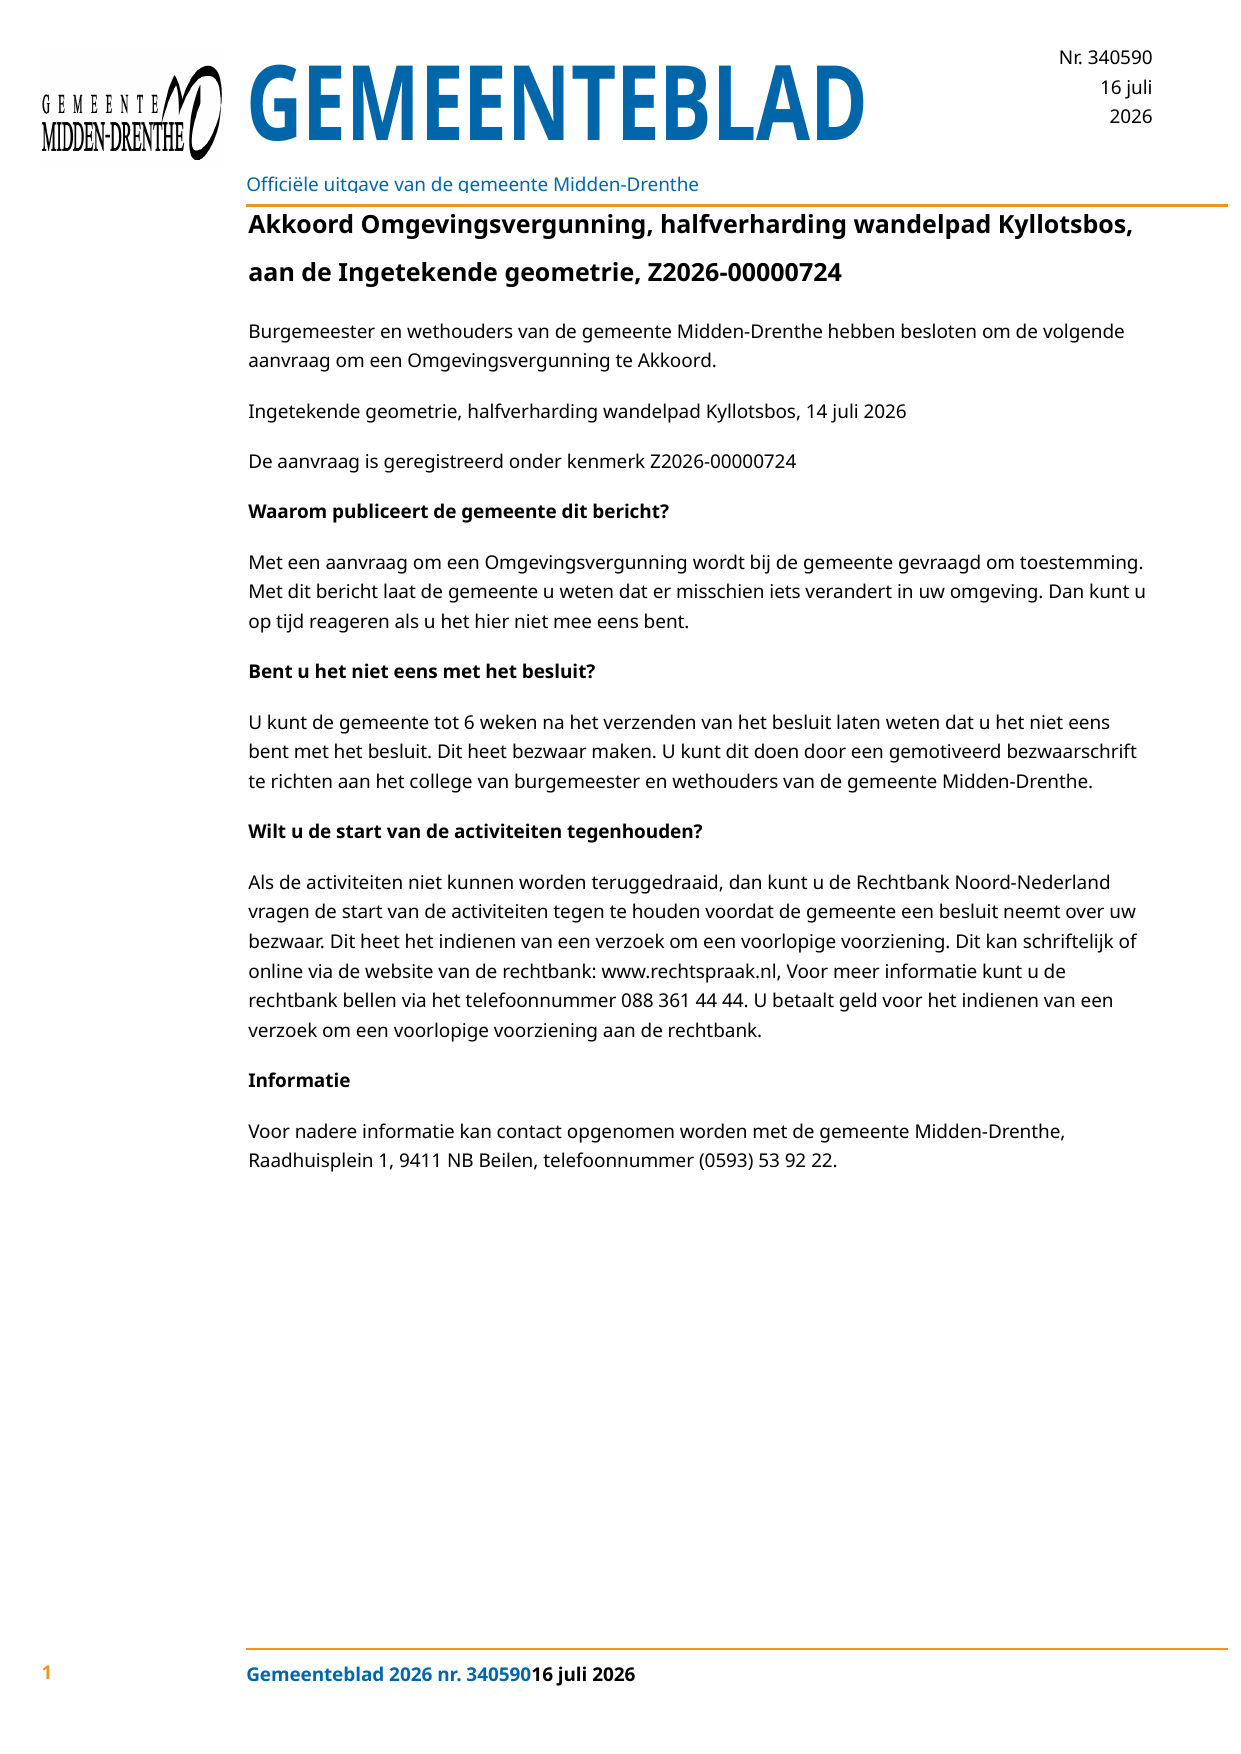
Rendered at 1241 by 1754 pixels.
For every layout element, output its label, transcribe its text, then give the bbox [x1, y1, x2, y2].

text U kunt de gemeente tot 6 weken na het verzenden van het besluit laten weten dat u het niet eens bent met het besluit. Dit heet bezwaar maken. U kunt dit doen door een gemotiveerd bezwaarschrift te richten aan het college van burgemeester en wethouders van de gemeente Midden-Drenthe. [248, 709, 1152, 794]
text Burgemeester en wethouders van de gemeente Midden-Drenthe hebben besloten om de volgende aanvraag om een Omgevingsvergunning te Akkoord. [248, 318, 1152, 373]
text Met een aanvraag om een Omgevingsvergunning wordt bij de gemeente gevraagd om toestemming. Met dit bericht laat de gemeente u weten dat er misschien iets verandert in uw omgeving. Dan kunt u op tijd reageren als u het hier niet mee eens bent. [248, 549, 1152, 634]
text Ingetekende geometrie, halfverharding wandelpad Kyllotsbos, 14 juli 2026 [248, 398, 1152, 424]
text Informatie [248, 1067, 1152, 1093]
text Wilt u de start van de activiteiten tegenhouden? [248, 819, 1152, 844]
text Voor nadere informatie kan contact opgenomen worden met de gemeente Midden-Drenthe, Raadhuisplein 1, 9411 NB Beilen, telefoonnummer (0593) 53 92 22. [248, 1118, 1152, 1173]
text Als de activiteiten niet kunnen worden teruggedraaid, dan kunt u de Rechtbank Noord-Nederland vragen de start van de activiteiten tegen te houden voordat de gemeente een besluit neemt over uw bezwaar. Dit heet het indienen van een verzoek om een voorlopige voorziening. Dit kan schriftelijk of online via de website van de rechtbank: www.rechtspraak.nl, Voor meer informatie kunt u de rechtbank bellen via het telefoonnummer 088 361 44 44. U betaalt geld voor het indienen van een verzoek om een voorlopige voorziening aan de rechtbank. [248, 869, 1152, 1043]
picture [41, 47, 231, 172]
text De aanvraag is geregistreerd onder kenmerk Z2026-00000724 [248, 448, 1152, 474]
text Akkoord Omgevingsvergunning, halfverharding wandelpad Kyllotsbos, aan de Ingetekende geometrie, Z2026-00000724 [248, 207, 1152, 288]
text Bent u het niet eens met het besluit? [248, 659, 1152, 684]
text Waarom publiceert de gemeente dit bericht? [248, 499, 1152, 524]
